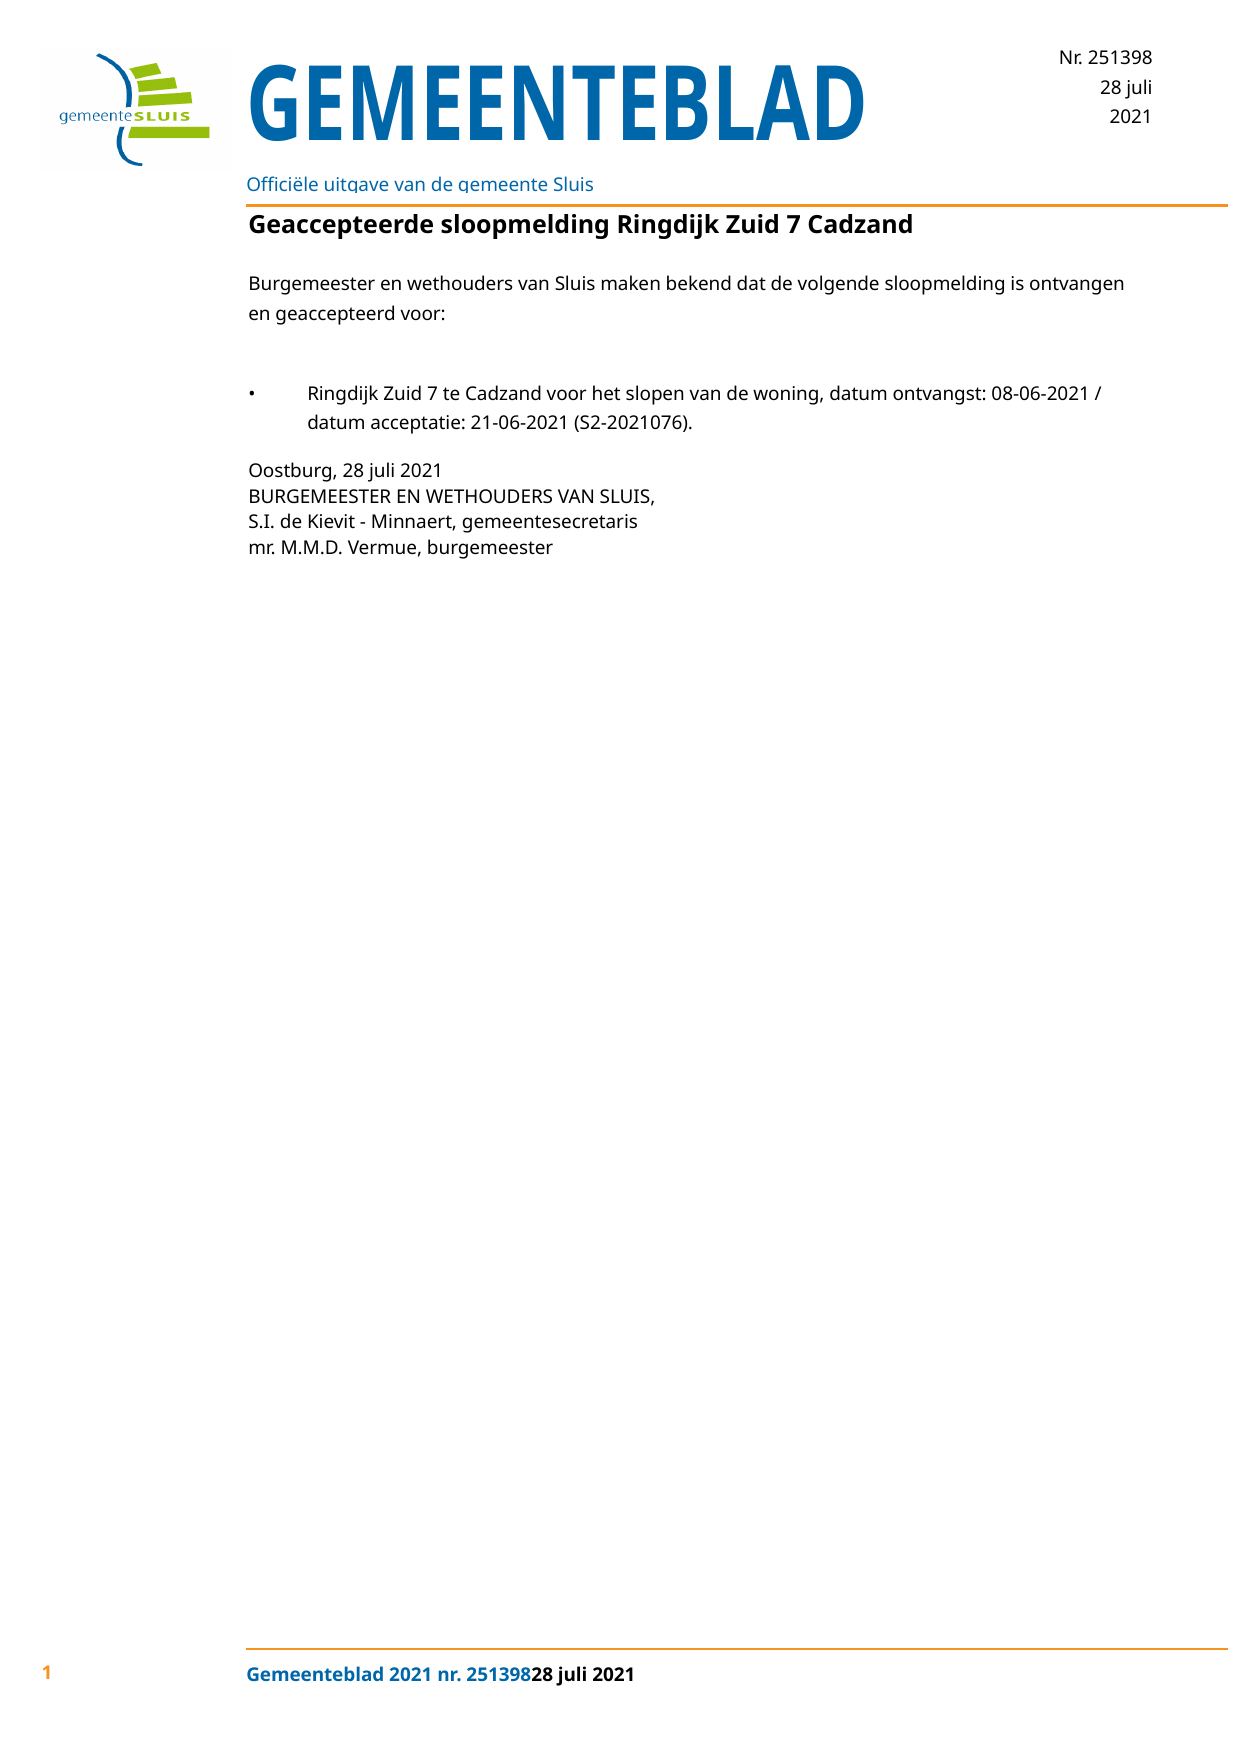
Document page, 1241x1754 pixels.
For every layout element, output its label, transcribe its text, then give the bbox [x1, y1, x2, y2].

text BURGEMEESTER EN WETHOUDERS VAN SLUIS, [248, 483, 1152, 509]
picture [41, 47, 231, 172]
list Ringdijk Zuid 7 te Cadzand voor het slopen van de woning, datum ontvangst: 08-06-2021 / datum acceptatie: 21-06-2021 (S2-2021076). [248, 380, 1152, 435]
text Burgemeester en wethouders van Sluis maken bekend dat de volgende sloopmelding is ontvangen en geaccepteerd voor: [248, 270, 1152, 326]
text mr. M.M.D. Vermue, burgemeester [248, 534, 1152, 560]
text Geaccepteerde sloopmelding Ringdijk Zuid 7 Cadzand [248, 207, 1152, 241]
text Oostburg, 28 juli 2021 [248, 457, 1152, 483]
text S.I. de Kievit - Minnaert, gemeentesecretaris [248, 509, 1152, 534]
